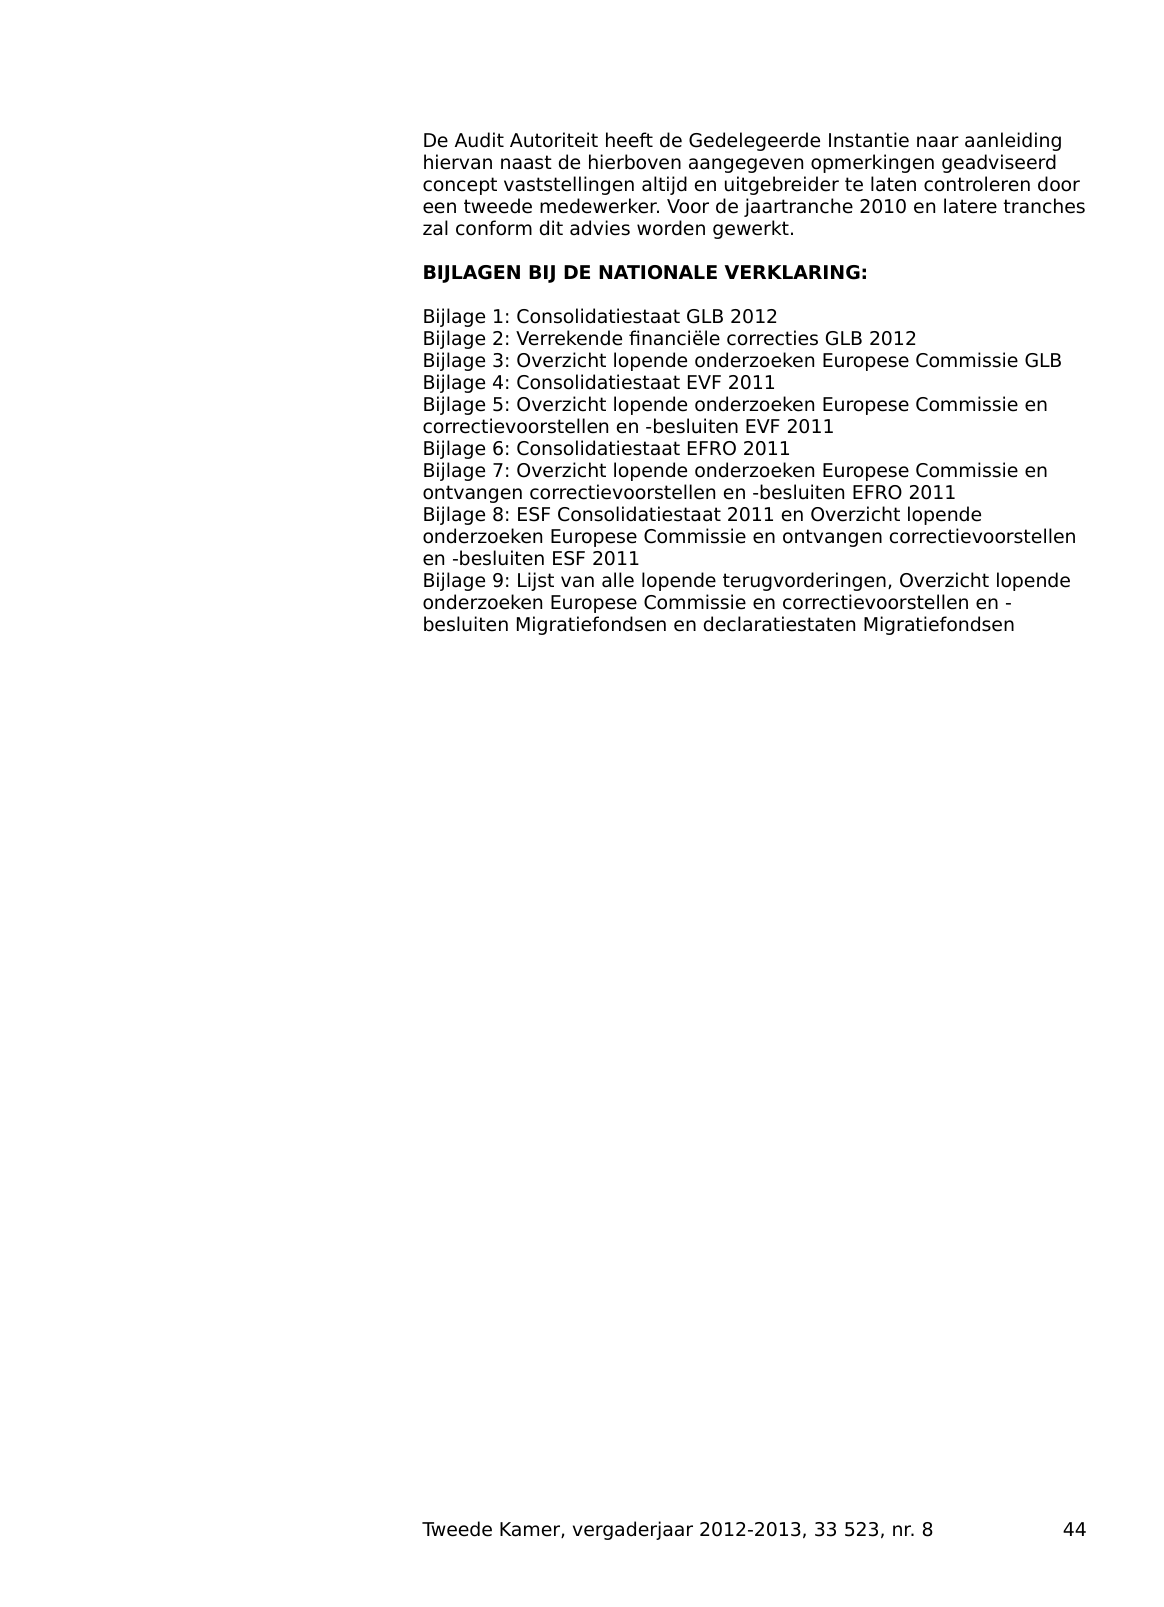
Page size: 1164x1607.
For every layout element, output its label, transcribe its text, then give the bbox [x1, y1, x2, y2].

text Bijlage 3: Overzicht lopende onderzoeken Europese Commissie GLB [422, 350, 1087, 372]
text Bijlage 8: ESF Consolidatiestaat 2011 en Overzicht lopende onderzoeken Europese Commissie en ontvangen correctievoorstellen en -besluiten ESF 2011 [422, 504, 1087, 570]
text Bijlage 6: Consolidatiestaat EFRO 2011 [422, 438, 1087, 460]
subtitle BIJLAGEN BIJ DE NATIONALE VERKLARING: [422, 262, 1087, 284]
text Bijlage 4: Consolidatiestaat EVF 2011 [422, 372, 1087, 394]
text De Audit Autoriteit heeft de Gedelegeerde Instantie naar aanleiding hiervan naast de hierboven aangegeven opmerkingen geadviseerd concept vaststellingen altijd en uitgebreider te laten controleren door een tweede medewerker. Voor de jaartranche 2010 en latere tranches zal conform dit advies worden gewerkt. [422, 130, 1087, 240]
text Bijlage 5: Overzicht lopende onderzoeken Europese Commissie en correctievoorstellen en -besluiten EVF 2011 [422, 394, 1087, 438]
text Bijlage 7: Overzicht lopende onderzoeken Europese Commissie en ontvangen correctievoorstellen en -besluiten EFRO 2011 [422, 460, 1087, 504]
text Bijlage 1: Consolidatiestaat GLB 2012 [422, 306, 1087, 328]
text Bijlage 2: Verrekende financiële correcties GLB 2012 [422, 328, 1087, 350]
text Bijlage 9: Lijst van alle lopende terugvorderingen, Overzicht lopende onderzoeken Europese Commissie en correctievoorstellen en -besluiten Migratiefondsen en declaratiestaten Migratiefondsen [422, 570, 1087, 636]
